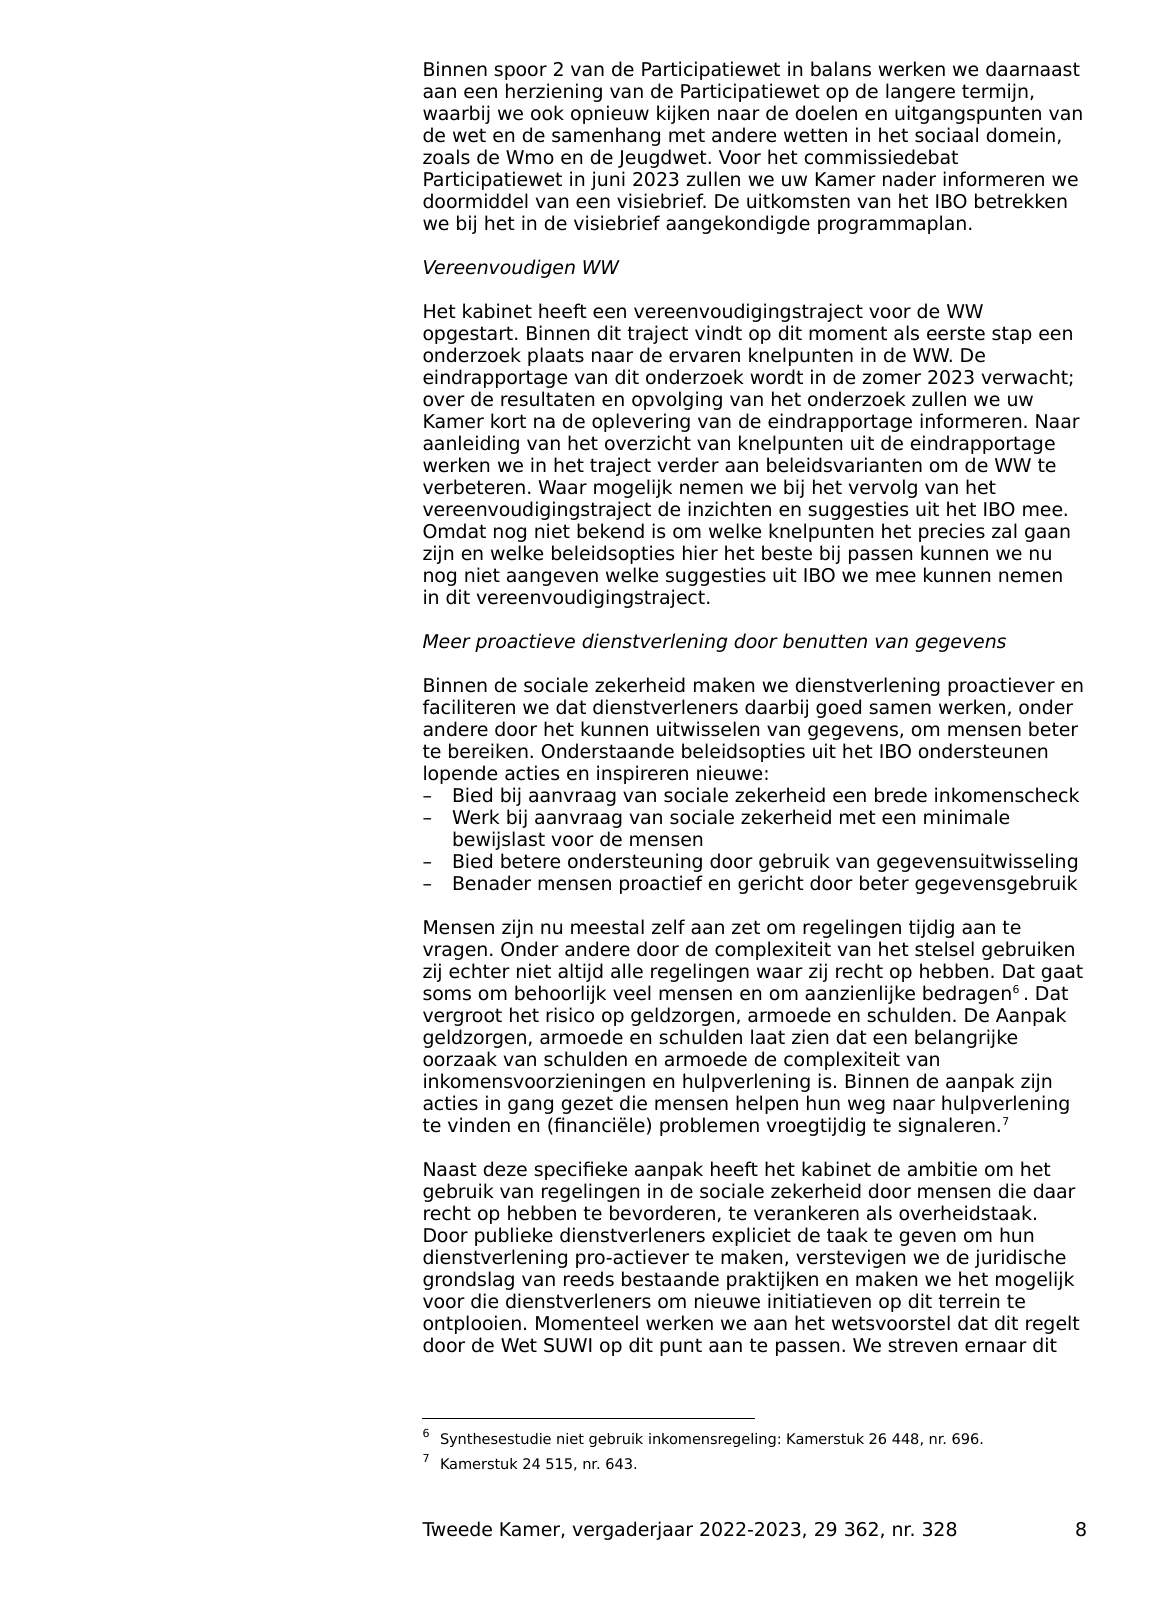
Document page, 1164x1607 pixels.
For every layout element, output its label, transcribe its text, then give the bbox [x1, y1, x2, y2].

text Synthesestudie niet gebruik inkomensregeling: Kamerstuk 26 448, nr. 696. [422, 1427, 1087, 1449]
text – Bied bij aanvraag van sociale zekerheid een brede inkomenscheck [422, 785, 1087, 807]
text – Benader mensen proactief en gericht door beter gegevensgebruik [422, 873, 1087, 895]
text Kamerstuk 24 515, nr. 643. [422, 1452, 1087, 1474]
text – Werk bij aanvraag van sociale zekerheid met een minimale bewijslast voor de mensen [422, 807, 1087, 851]
subtitle Vereenvoudigen WW [422, 257, 1087, 279]
text Binnen spoor 2 van de Participatiewet in balans werken we daarnaast aan een herziening van de Participatiewet op de langere termijn, waarbij we ook opnieuw kijken naar de doelen en uitgangspunten van de wet en de samenhang met andere wetten in het sociaal domein, zoals de Wmo en de Jeugdwet. Voor het commissiedebat Participatiewet in juni 2023 zullen we uw Kamer nader informeren we doormiddel van een visiebrief. De uitkomsten van het IBO betrekken we bij het in de visiebrief aangekondigde programmaplan. [422, 59, 1087, 235]
text Mensen zijn nu meestal zelf aan zet om regelingen tijdig aan te vragen. Onder andere door de complexiteit van het stelsel gebruiken zij echter niet altijd alle regelingen waar zij recht op hebben. Dat gaat soms om behoorlijk veel mensen en om aanzienlijke bedragen. Dat vergroot het risico op geldzorgen, armoede en schulden. De Aanpak geldzorgen, armoede en schulden laat zien dat een belangrijke oorzaak van schulden en armoede de complexiteit van inkomensvoorzieningen en hulpverlening is. Binnen de aanpak zijn acties in gang gezet die mensen helpen hun weg naar hulpverlening te vinden en (financiële) problemen vroegtijdig te signaleren. [422, 917, 1087, 1137]
text – Bied betere ondersteuning door gebruik van gegevensuitwisseling [422, 851, 1087, 873]
text Naast deze specifieke aanpak heeft het kabinet de ambitie om het gebruik van regelingen in de sociale zekerheid door mensen die daar recht op hebben te bevorderen, te verankeren als overheidstaak. Door publieke dienstverleners expliciet de taak te geven om hun dienstverlening pro-actiever te maken, verstevigen we de juridische grondslag van reeds bestaande praktijken en maken we het mogelijk voor die dienstverleners om nieuwe initiatieven op dit terrein te ontplooien. Momenteel werken we aan het wetsvoorstel dat dit regelt door de Wet SUWI op dit punt aan te passen. We streven ernaar dit [422, 1159, 1087, 1357]
text Binnen de sociale zekerheid maken we dienstverlening proactiever en faciliteren we dat dienstverleners daarbij goed samen werken, onder andere door het kunnen uitwisselen van gegevens, om mensen beter te bereiken. Onderstaande beleidsopties uit het IBO ondersteunen lopende acties en inspireren nieuwe: [422, 675, 1087, 785]
subtitle Meer proactieve dienstverlening door benutten van gegevens [422, 631, 1087, 653]
text Het kabinet heeft een vereenvoudigingstraject voor de WW opgestart. Binnen dit traject vindt op dit moment als eerste stap een onderzoek plaats naar de ervaren knelpunten in de WW. De eindrapportage van dit onderzoek wordt in de zomer 2023 verwacht; over de resultaten en opvolging van het onderzoek zullen we uw Kamer kort na de oplevering van de eindrapportage informeren. Naar aanleiding van het overzicht van knelpunten uit de eindrapportage werken we in het traject verder aan beleidsvarianten om de WW te verbeteren. Waar mogelijk nemen we bij het vervolg van het vereenvoudigingstraject de inzichten en suggesties uit het IBO mee. Omdat nog niet bekend is om welke knelpunten het precies zal gaan zijn en welke beleidsopties hier het beste bij passen kunnen we nu nog niet aangeven welke suggesties uit IBO we mee kunnen nemen in dit vereenvoudigingstraject. [422, 301, 1087, 609]
